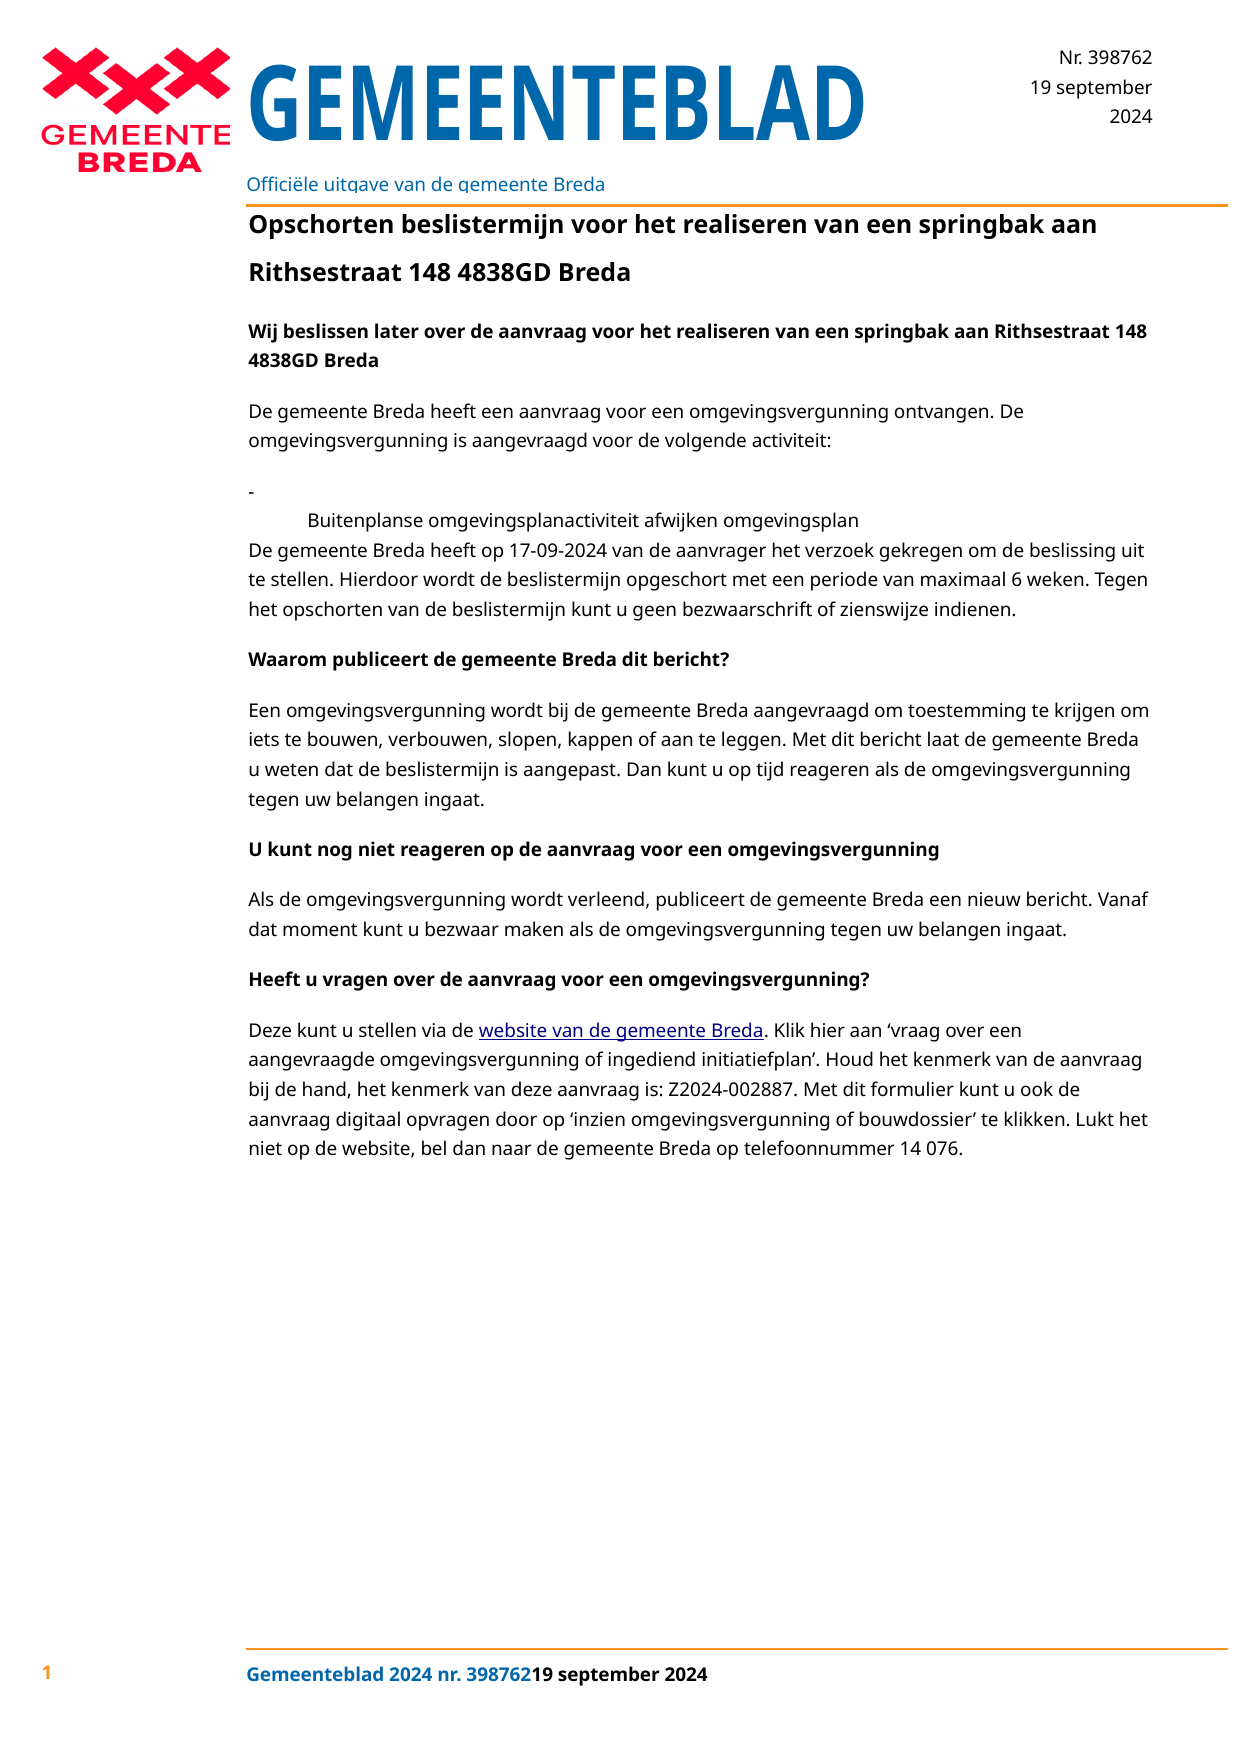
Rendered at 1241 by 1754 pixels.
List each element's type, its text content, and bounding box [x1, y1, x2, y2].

text U kunt nog niet reageren op de aanvraag voor een omgevingsvergunning [248, 836, 1152, 862]
text Deze kunt u stellen via de website van de gemeente Breda. Klik hier aan ‘vraag over een aangevraagde omgevingsvergunning of ingediend initiatiefplan’. Houd het kenmerk van de aanvraag bij de hand, het kenmerk van deze aanvraag is: Z2024-002887. Met dit formulier kunt u ook de aanvraag digitaal opvragen door op ‘inzien omgevingsvergunning of bouwdossier’ te klikken. Lukt het niet op de website, bel dan naar de gemeente Breda op telefoonnummer 14 076. [248, 1017, 1152, 1161]
text Als de omgevingsvergunning wordt verleend, publiceert de gemeente Breda een nieuw bericht. Vanaf dat moment kunt u bezwaar maken als de omgevingsvergunning tegen uw belangen ingaat. [248, 887, 1152, 942]
list Buitenplanse omgevingsplanactiviteit afwijken omgevingsplan [248, 507, 1152, 533]
text Een omgevingsvergunning wordt bij de gemeente Breda aangevraagd om toestemming te krijgen om iets te bouwen, verbouwen, slopen, kappen of aan te leggen. Met dit bericht laat de gemeente Breda u weten dat de beslistermijn is aangepast. Dan kunt u op tijd reageren als de omgevingsvergunning tegen uw belangen ingaat. [248, 697, 1152, 812]
text Opschorten beslistermijn voor het realiseren van een springbak aan Rithsestraat 148 4838GD Breda [248, 207, 1152, 288]
text De gemeente Breda heeft een aanvraag voor een omgevingsvergunning ontvangen. De omgevingsvergunning is aangevraagd voor de volgende activiteit: [248, 398, 1152, 453]
text Wij beslissen later over de aanvraag voor het realiseren van een springbak aan Rithsestraat 148 4838GD Breda [248, 318, 1152, 373]
text De gemeente Breda heeft op 17-09-2024 van de aanvrager het verzoek gekregen om de beslissing uit te stellen. Hierdoor wordt de beslistermijn opgeschort met een periode van maximaal 6 weken. Tegen het opschorten van de beslistermijn kunt u geen bezwaarschrift of zienswijze indienen. [248, 537, 1152, 622]
picture [41, 47, 231, 172]
text Waarom publiceert de gemeente Breda dit bericht? [248, 647, 1152, 672]
text Heeft u vragen over de aanvraag voor een omgevingsvergunning? [248, 967, 1152, 992]
